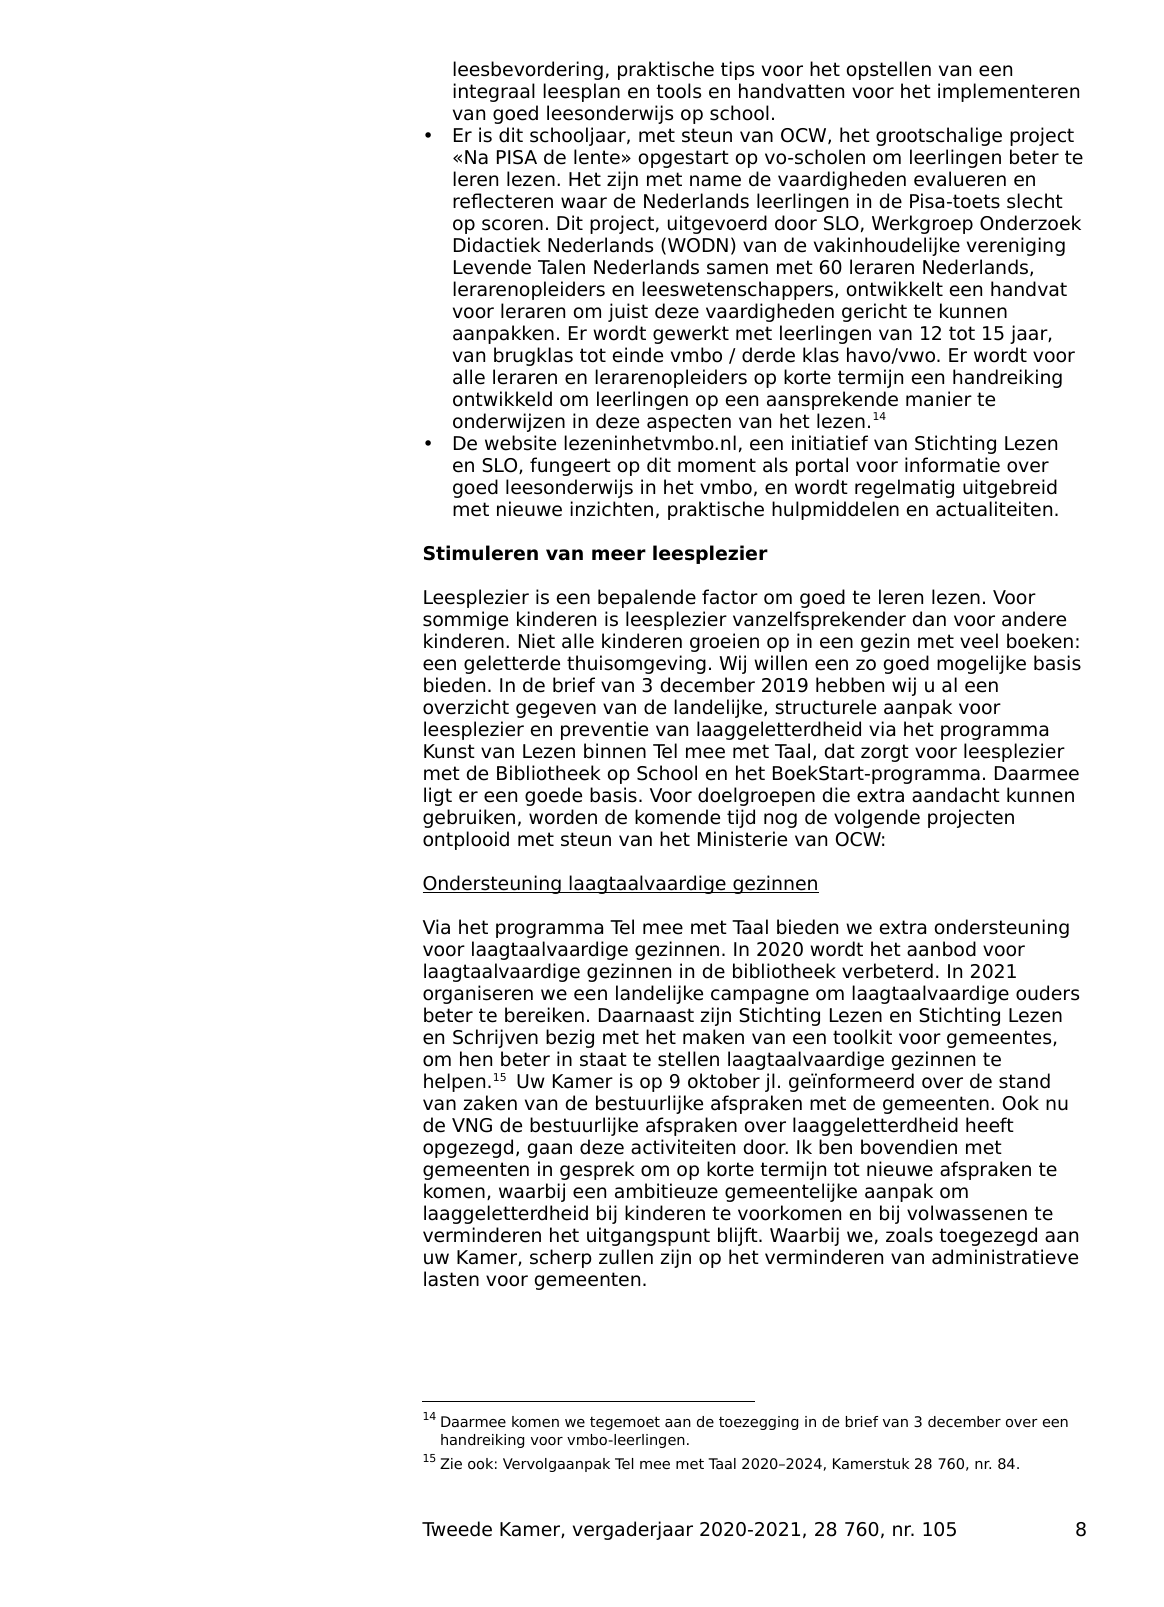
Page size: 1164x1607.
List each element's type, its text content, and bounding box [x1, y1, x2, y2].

text Leesplezier is een bepalende factor om goed te leren lezen. Voor sommige kinderen is leesplezier vanzelfsprekender dan voor andere kinderen. Niet alle kinderen groeien op in een gezin met veel boeken: een geletterde thuisomgeving. Wij willen een zo goed mogelijke basis bieden. In de brief van 3 december 2019 hebben wij u al een overzicht gegeven van de landelijke, structurele aanpak voor leesplezier en preventie van laaggeletterdheid via het programma Kunst van Lezen binnen Tel mee met Taal, dat zorgt voor leesplezier met de Bibliotheek op School en het BoekStart-programma. Daarmee ligt er een goede basis. Voor doelgroepen die extra aandacht kunnen gebruiken, worden de komende tijd nog de volgende projecten ontplooid met steun van het Ministerie van OCW: [422, 587, 1087, 851]
text leesbevordering, praktische tips voor het opstellen van een integraal leesplan en tools en handvatten voor het implementeren van goed leesonderwijs op school. [422, 59, 1087, 125]
subtitle Ondersteuning laagtaalvaardige gezinnen [422, 873, 1087, 895]
text • De website lezeninhetvmbo.nl, een initiatief van Stichting Lezen en SLO, fungeert op dit moment als portal voor informatie over goed leesonderwijs in het vmbo, en wordt regelmatig uitgebreid met nieuwe inzichten, praktische hulpmiddelen en actualiteiten. [422, 433, 1087, 521]
text Zie ook: Vervolgaanpak Tel mee met Taal 2020–2024, Kamerstuk 28 760, nr. 84. [422, 1452, 1087, 1474]
text Daarmee komen we tegemoet aan de toezegging in de brief van 3 december over een handreiking voor vmbo-leerlingen. [422, 1410, 1087, 1449]
text • Er is dit schooljaar, met steun van OCW, het grootschalige project «Na PISA de lente» opgestart op vo-scholen om leerlingen beter te leren lezen. Het zijn met name de vaardigheden evalueren en reflecteren waar de Nederlands leerlingen in de Pisa-toets slecht op scoren. Dit project, uitgevoerd door SLO, Werkgroep Onderzoek Didactiek Nederlands (WODN) van de vakinhoudelijke vereniging Levende Talen Nederlands samen met 60 leraren Nederlands, lerarenopleiders en leeswetenschappers, ontwikkelt een handvat voor leraren om juist deze vaardigheden gericht te kunnen aanpakken. Er wordt gewerkt met leerlingen van 12 tot 15 jaar, van brugklas tot einde vmbo / derde klas havo/vwo. Er wordt voor alle leraren en lerarenopleiders op korte termijn een handreiking ontwikkeld om leerlingen op een aansprekende manier te onderwijzen in deze aspecten van het lezen. [422, 125, 1087, 433]
subtitle Stimuleren van meer leesplezier [422, 543, 1087, 565]
text Via het programma Tel mee met Taal bieden we extra ondersteuning voor laagtaalvaardige gezinnen. In 2020 wordt het aanbod voor laagtaalvaardige gezinnen in de bibliotheek verbeterd. In 2021 organiseren we een landelijke campagne om laagtaalvaardige ouders beter te bereiken. Daarnaast zijn Stichting Lezen en Stichting Lezen en Schrijven bezig met het maken van een toolkit voor gemeentes, om hen beter in staat te stellen laagtaalvaardige gezinnen te helpen. Uw Kamer is op 9 oktober jl. geïnformeerd over de stand van zaken van de bestuurlijke afspraken met de gemeenten. Ook nu de VNG de bestuurlijke afspraken over laaggeletterdheid heeft opgezegd, gaan deze activiteiten door. Ik ben bovendien met gemeenten in gesprek om op korte termijn tot nieuwe afspraken te komen, waarbij een ambitieuze gemeentelijke aanpak om laaggeletterdheid bij kinderen te voorkomen en bij volwassenen te verminderen het uitgangspunt blijft. Waarbij we, zoals toegezegd aan uw Kamer, scherp zullen zijn op het verminderen van administratieve lasten voor gemeenten. [422, 917, 1087, 1291]
